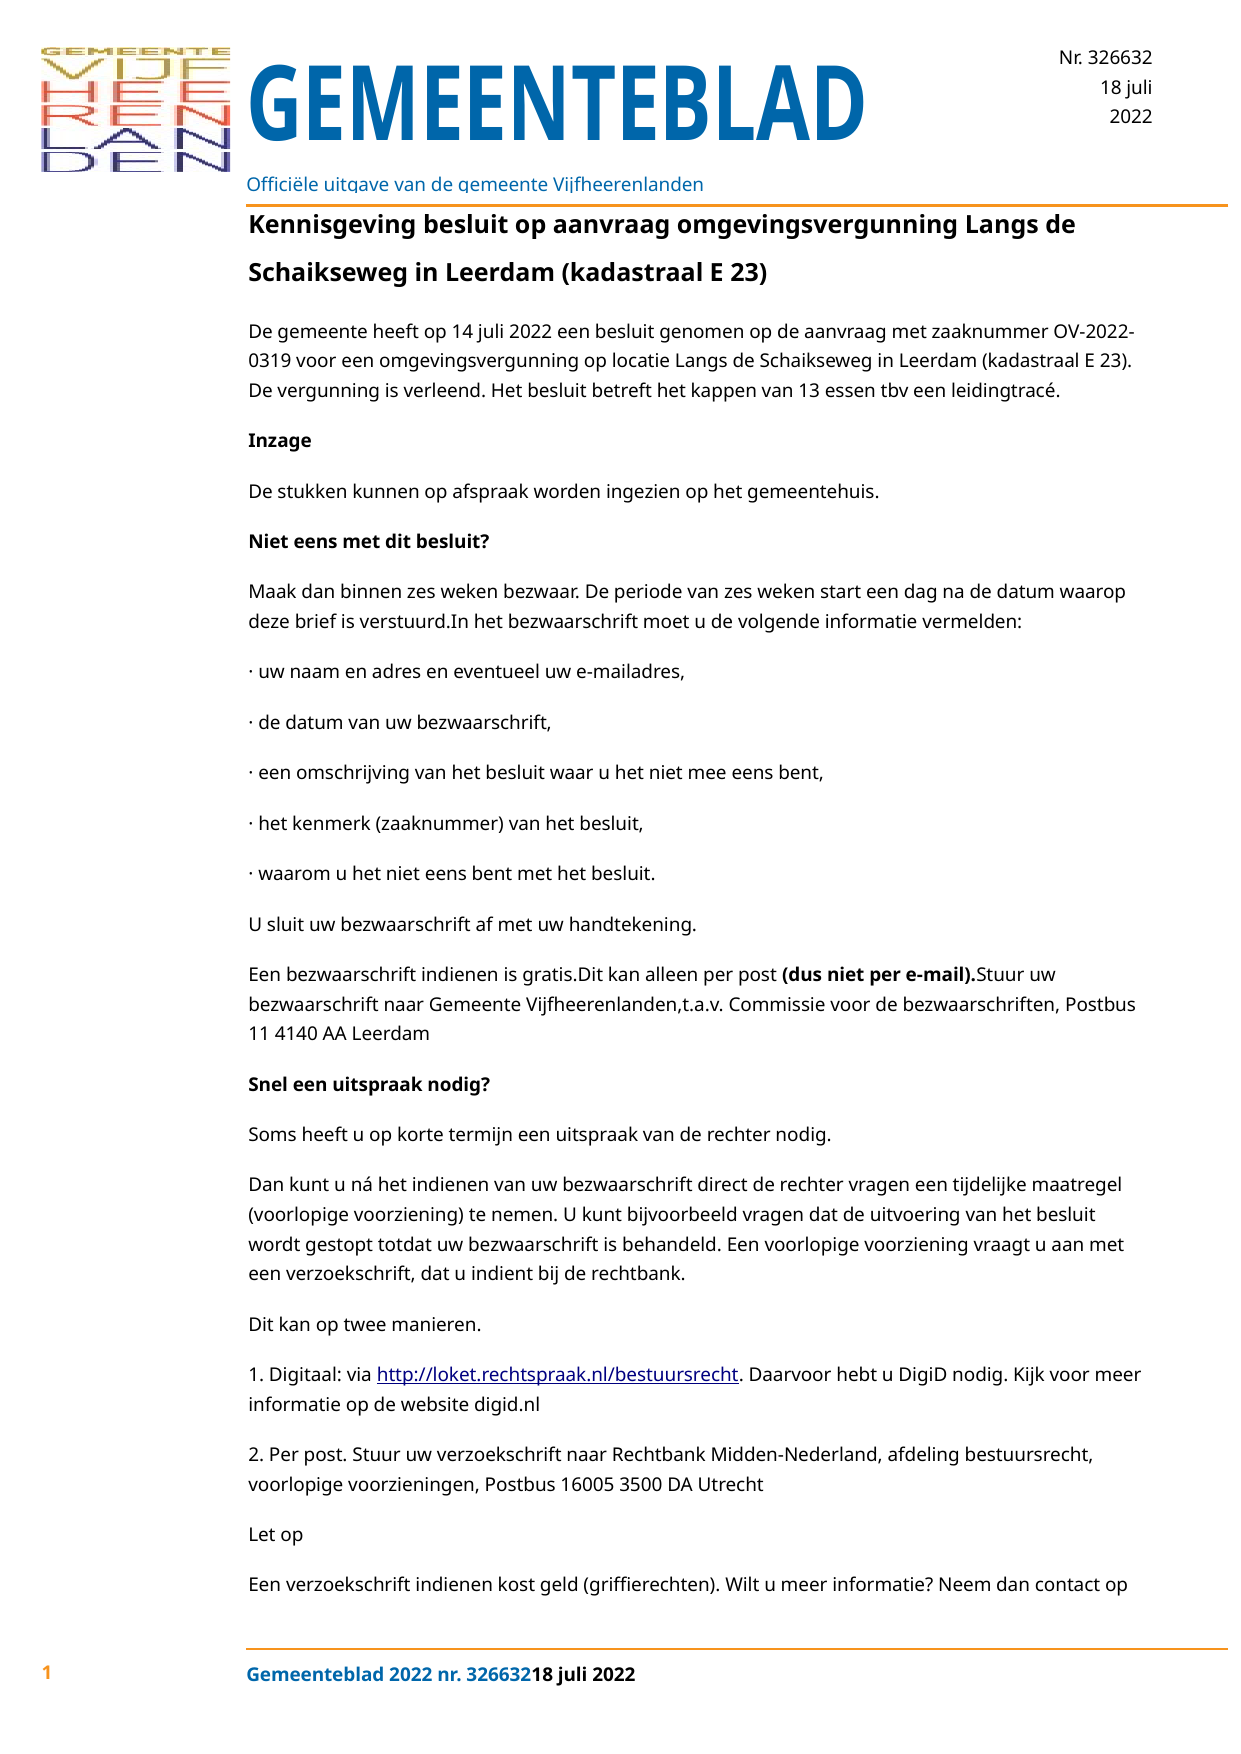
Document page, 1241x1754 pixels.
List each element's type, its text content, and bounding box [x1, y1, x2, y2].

text · de datum van uw bezwaarschrift, [248, 709, 1152, 735]
text Een bezwaarschrift indienen is gratis.Dit kan alleen per post (dus niet per e-mail).Stuur uw bezwaarschrift naar Gemeente Vijfheerenlanden,t.a.v. Commissie voor de bezwaarschriften, Postbus 11 4140 AA Leerdam [248, 961, 1152, 1046]
text · het kenmerk (zaaknummer) van het besluit, [248, 810, 1152, 836]
picture [41, 47, 231, 172]
text Kennisgeving besluit op aanvraag omgevingsvergunning Langs de Schaikseweg in Leerdam (kadastraal E 23) [248, 207, 1152, 288]
text · een omschrijving van het besluit waar u het niet mee eens bent, [248, 759, 1152, 785]
text Dit kan op twee manieren. [248, 1311, 1152, 1337]
text Snel een uitspraak nodig? [248, 1071, 1152, 1097]
text De gemeente heeft op 14 juli 2022 een besluit genomen op de aanvraag met zaaknummer OV-2022-0319 voor een omgevingsvergunning op locatie Langs de Schaikseweg in Leerdam (kadastraal E 23). De vergunning is verleend. Het besluit betreft het kappen van 13 essen tbv een leidingtracé. [248, 318, 1152, 403]
text Soms heeft u op korte termijn een uitspraak van de rechter nodig. [248, 1121, 1152, 1147]
text · uw naam en adres en eventueel uw e-mailadres, [248, 659, 1152, 684]
text 1. Digitaal: via http://loket.rechtspraak.nl/bestuursrecht. Daarvoor hebt u DigiD nodig. Kijk voor meer informatie op de website digid.nl [248, 1361, 1152, 1417]
text 2. Per post. Stuur uw verzoekschrift naar Rechtbank Midden-Nederland, afdeling bestuursrecht, voorlopige voorzieningen, Postbus 16005 3500 DA Utrecht [248, 1441, 1152, 1497]
text · waarom u het niet eens bent met het besluit. [248, 860, 1152, 886]
text De stukken kunnen op afspraak worden ingezien op het gemeentehuis. [248, 478, 1152, 504]
text Let op [248, 1521, 1152, 1547]
text U sluit uw bezwaarschrift af met uw handtekening. [248, 911, 1152, 937]
text Maak dan binnen zes weken bezwaar. De periode van zes weken start een dag na de datum waarop deze brief is verstuurd.In het bezwaarschrift moet u de volgende informatie vermelden: [248, 579, 1152, 634]
text Een verzoekschrift indienen kost geld (griffierechten). Wilt u meer informatie? Neem dan contact op [248, 1572, 1152, 1597]
text Niet eens met dit besluit? [248, 528, 1152, 554]
text Dan kunt u ná het indienen van uw bezwaarschrift direct de rechter vragen een tijdelijke maatregel (voorlopige voorziening) te nemen. U kunt bijvoorbeeld vragen dat de uitvoering van het besluit wordt gestopt totdat uw bezwaarschrift is behandeld. Een voorlopige voorziening vraagt u aan met een verzoekschrift, dat u indient bij de rechtbank. [248, 1172, 1152, 1286]
text Inzage [248, 427, 1152, 453]
